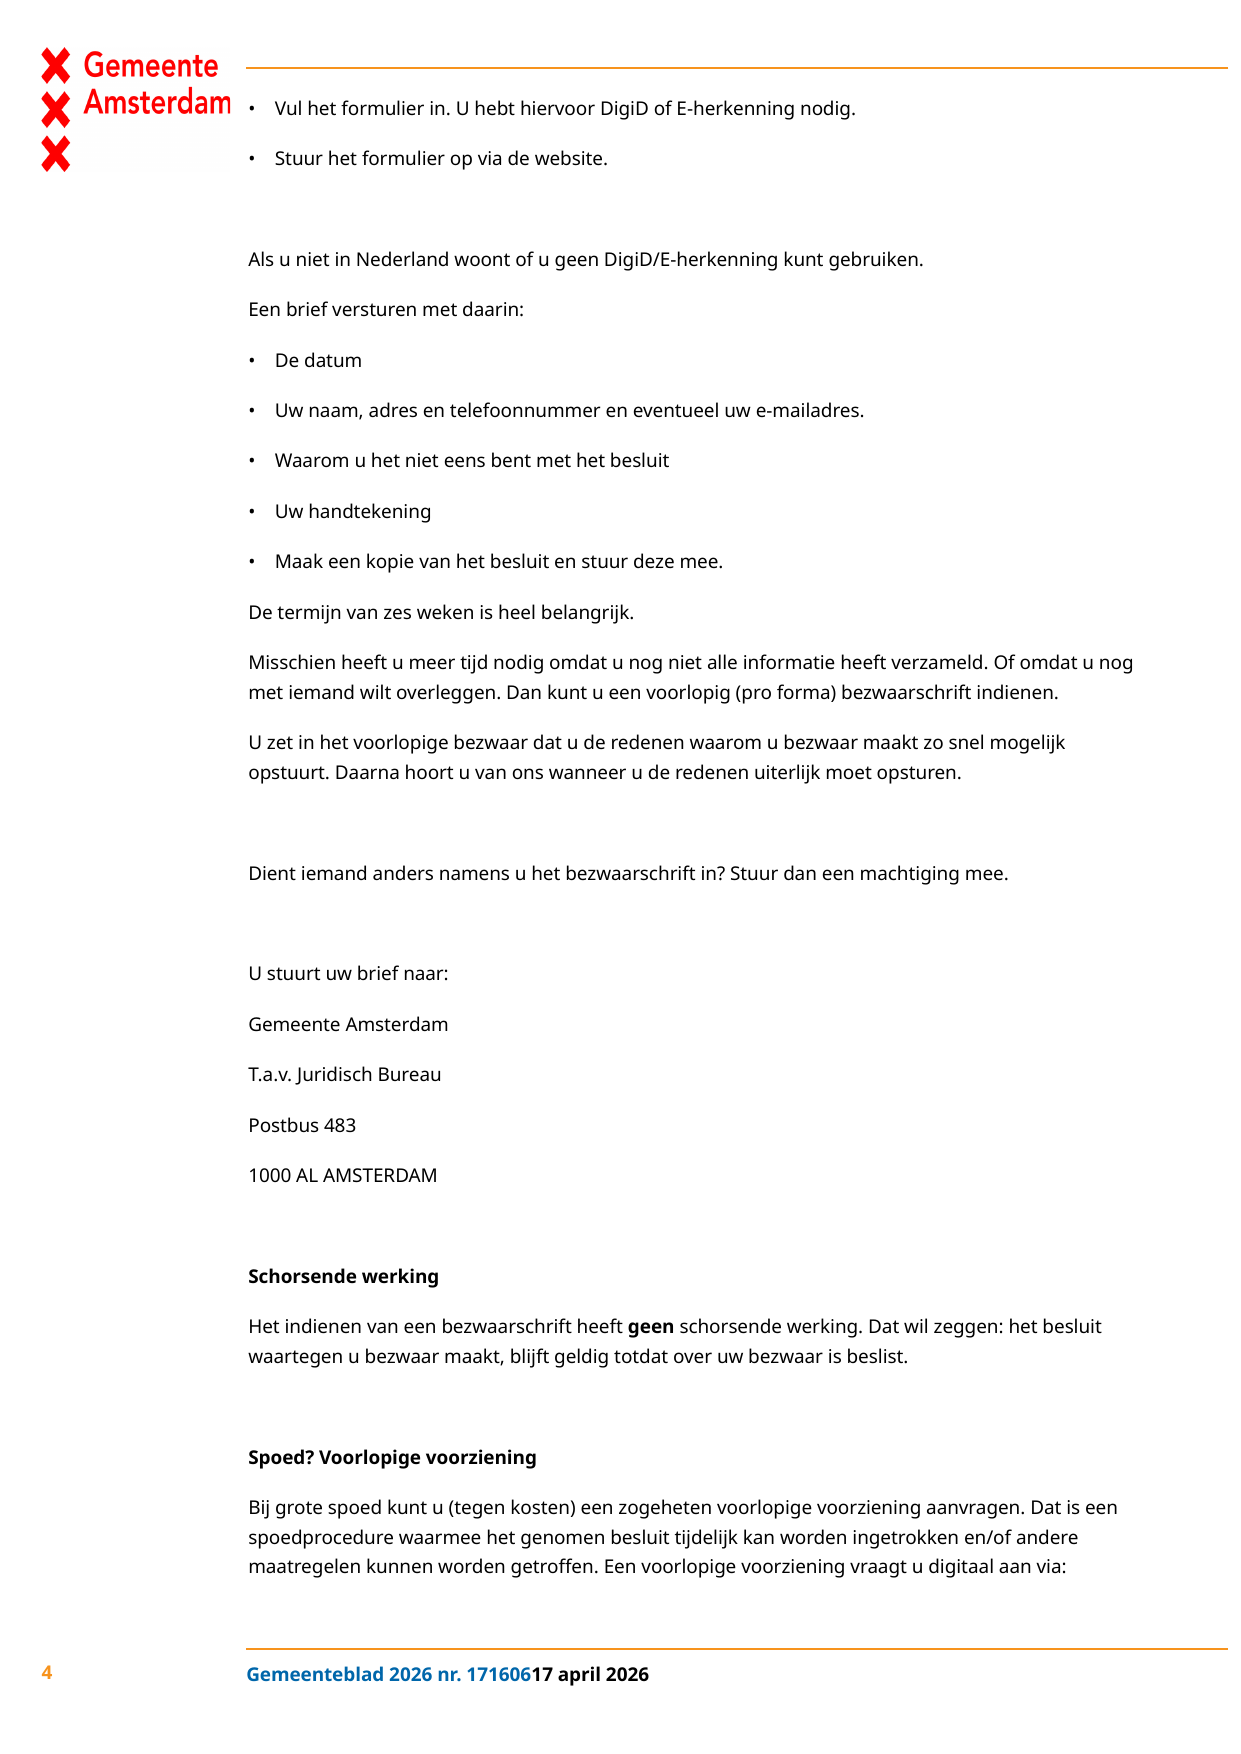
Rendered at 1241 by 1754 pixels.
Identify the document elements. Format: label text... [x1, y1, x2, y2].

text • De datum [248, 347, 1152, 373]
text Postbus 483 [248, 1112, 1152, 1138]
picture [41, 47, 231, 172]
text Een brief versturen met daarin: [248, 296, 1152, 322]
text Het indienen van een bezwaarschrift heeft geen schorsende werking. Dat wil zeggen: het besluit waartegen u bezwaar maakt, blijft geldig totdat over uw bezwaar is beslist. [248, 1313, 1152, 1369]
text Schorsende werking [248, 1263, 1152, 1289]
text • Waarom u het niet eens bent met het besluit [248, 448, 1152, 473]
text Als u niet in Nederland woont of u geen DigiD/E-herkenning kunt gebruiken. [248, 246, 1152, 272]
text 1000 AL AMSTERDAM [248, 1162, 1152, 1188]
text • Uw naam, adres en telefoonnummer en eventueel uw e-mailadres. [248, 397, 1152, 423]
text U zet in het voorlopige bezwaar dat u de redenen waarom u bezwaar maakt zo snel mogelijk opstuurt. Daarna hoort u van ons wanneer u de redenen uiterlijk moet opsturen. [248, 729, 1152, 785]
text Dient iemand anders namens u het bezwaarschrift in? Stuur dan een machtiging mee. [248, 860, 1152, 886]
text T.a.v. Juridisch Bureau [248, 1061, 1152, 1087]
text • Stuur het formulier op via de website. [248, 145, 1152, 171]
text Misschien heeft u meer tijd nodig omdat u nog niet alle informatie heeft verzameld. Of omdat u nog met iemand wilt overleggen. Dan kunt u een voorlopig (pro forma) bezwaarschrift indienen. [248, 649, 1152, 705]
text Bij grote spoed kunt u (tegen kosten) een zogeheten voorlopige voorziening aanvragen. Dat is een spoedprocedure waarmee het genomen besluit tijdelijk kan worden ingetrokken en/of andere maatregelen kunnen worden getroffen. Een voorlopige voorziening vraagt u digitaal aan via: [248, 1494, 1152, 1579]
text • Vul het formulier in. U hebt hiervoor DigiD of E-herkenning nodig. [248, 95, 1152, 121]
text • Maak een kopie van het besluit en stuur deze mee. [248, 548, 1152, 574]
text U stuurt uw brief naar: [248, 961, 1152, 986]
text • Uw handtekening [248, 498, 1152, 524]
text Spoed? Voorlopige voorziening [248, 1444, 1152, 1470]
text De termijn van zes weken is heel belangrijk. [248, 599, 1152, 625]
text Gemeente Amsterdam [248, 1011, 1152, 1037]
